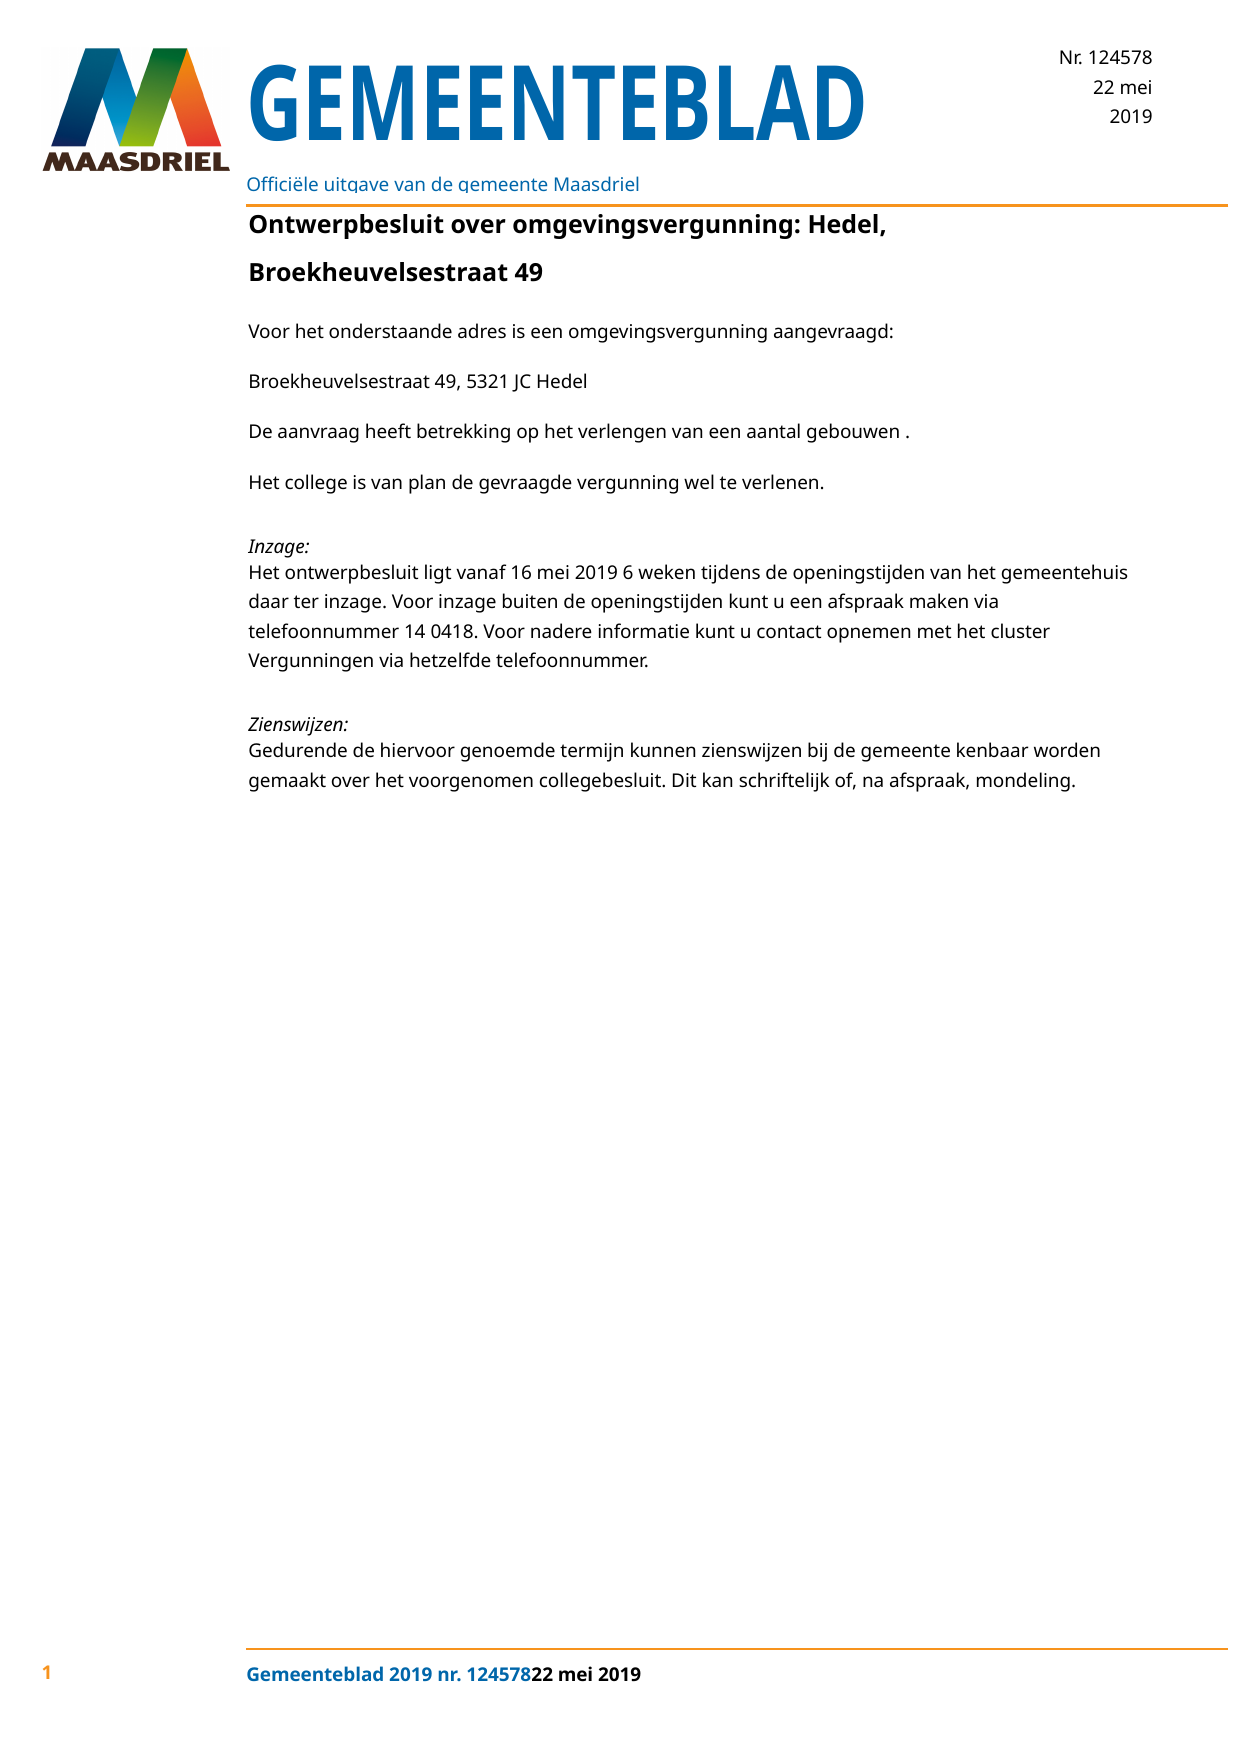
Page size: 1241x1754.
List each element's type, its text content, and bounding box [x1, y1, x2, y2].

text Het ontwerpbesluit ligt vanaf 16 mei 2019 6 weken tijdens de openingstijden van het gemeentehuis daar ter inzage. Voor inzage buiten de openingstijden kunt u een afspraak maken via telefoonnummer 14 0418. Voor nadere informatie kunt u contact opnemen met het cluster Vergunningen via hetzelfde telefoonnummer. [248, 559, 1152, 673]
text Broekheuvelsestraat 49, 5321 JC Hedel [248, 368, 1152, 394]
text Voor het onderstaande adres is een omgevingsvergunning aangevraagd: [248, 318, 1152, 344]
text De aanvraag heeft betrekking op het verlengen van een aantal gebouwen . [248, 419, 1152, 444]
text Het college is van plan de gevraagde vergunning wel te verlenen. [248, 469, 1152, 495]
text Zienswijzen: [248, 712, 1152, 737]
text Gedurende de hiervoor genoemde termijn kunnen zienswijzen bij de gemeente kenbaar worden gemaakt over het voorgenomen collegebesluit. Dit kan schriftelijk of, na afspraak, mondeling. [248, 737, 1152, 793]
picture [41, 47, 231, 172]
text Ontwerpbesluit over omgevingsvergunning: Hedel, Broekheuvelsestraat 49 [248, 207, 1152, 288]
text Inzage: [248, 533, 1152, 559]
